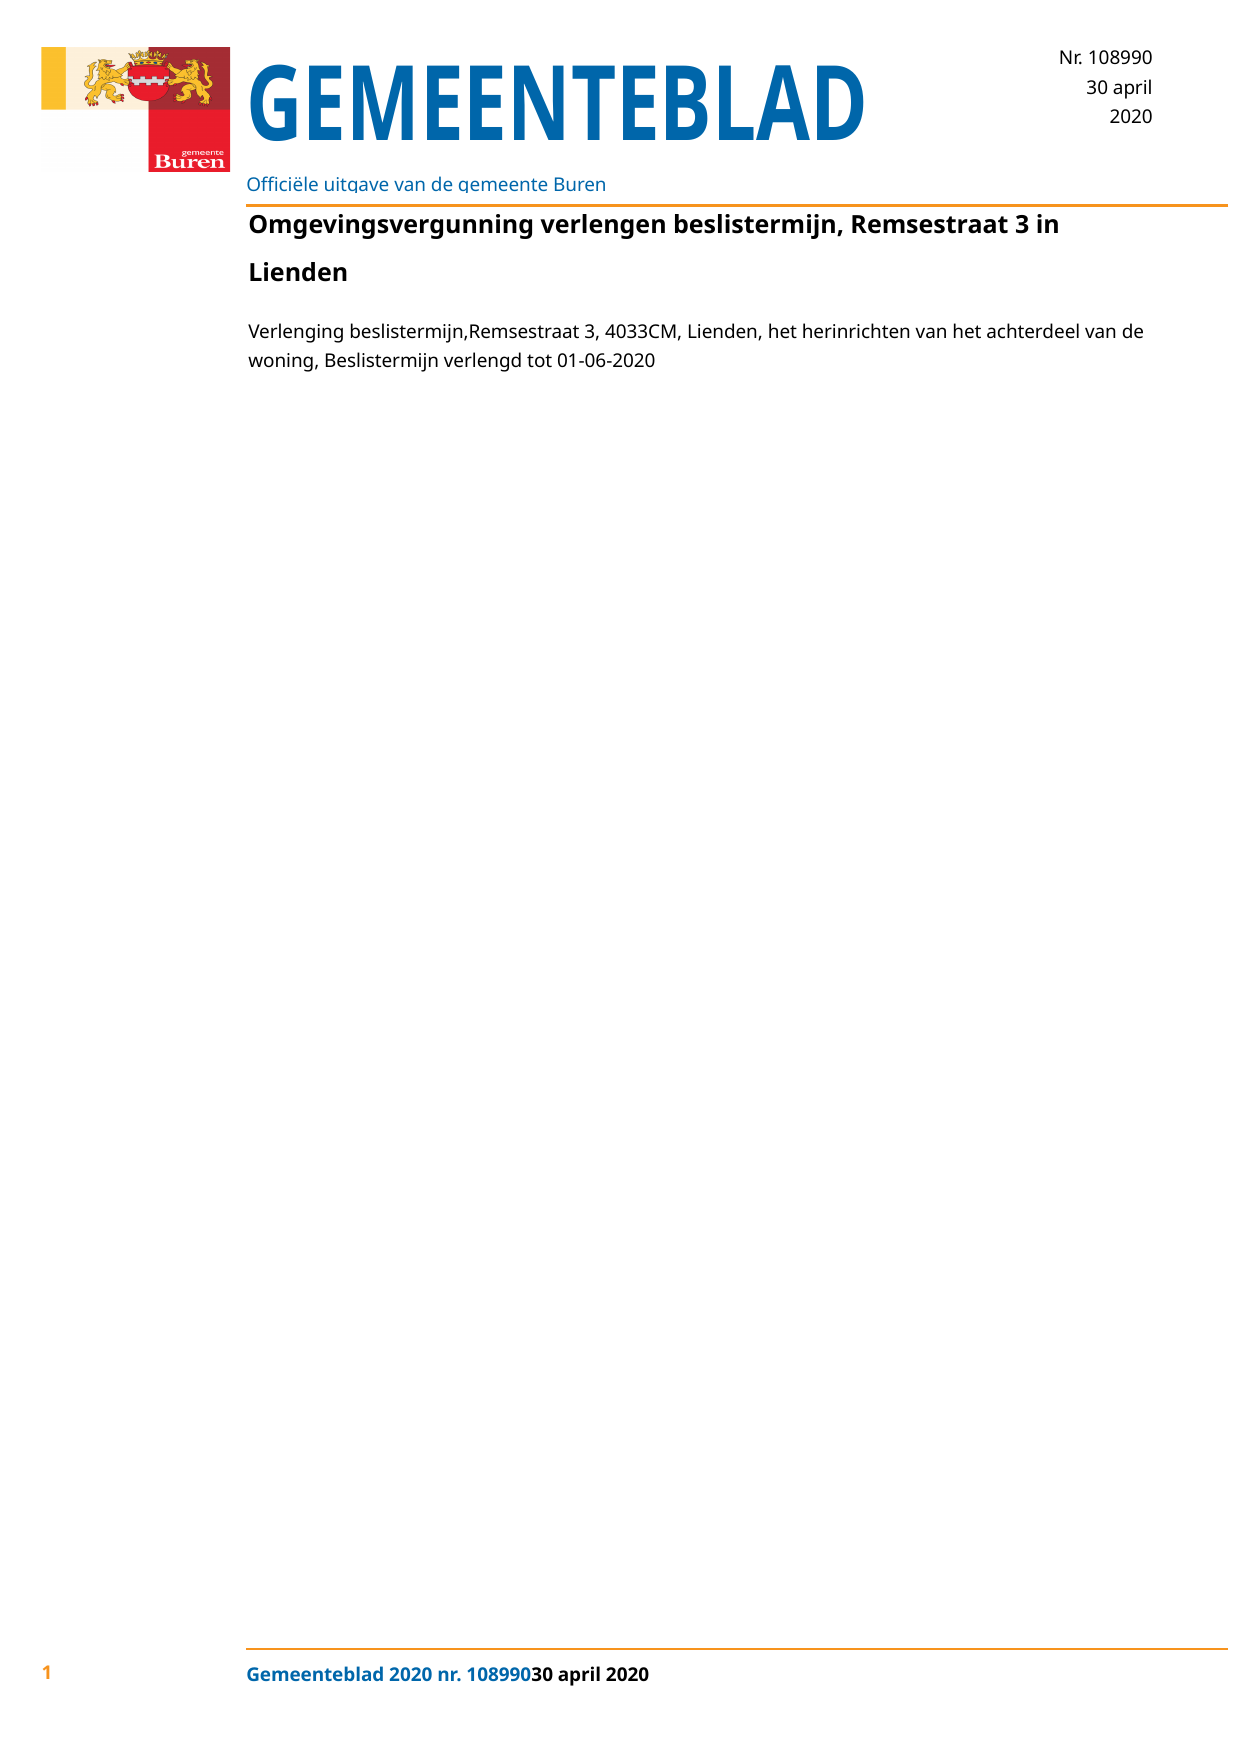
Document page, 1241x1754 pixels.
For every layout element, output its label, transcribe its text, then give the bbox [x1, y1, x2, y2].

text Omgevingsvergunning verlengen beslistermijn, Remsestraat 3 in Lienden [248, 207, 1152, 288]
text Verlenging beslistermijn,Remsestraat 3, 4033CM, Lienden, het herinrichten van het achterdeel van de woning, Beslistermijn verlengd tot 01-06-2020 [248, 318, 1152, 373]
picture [41, 47, 231, 172]
